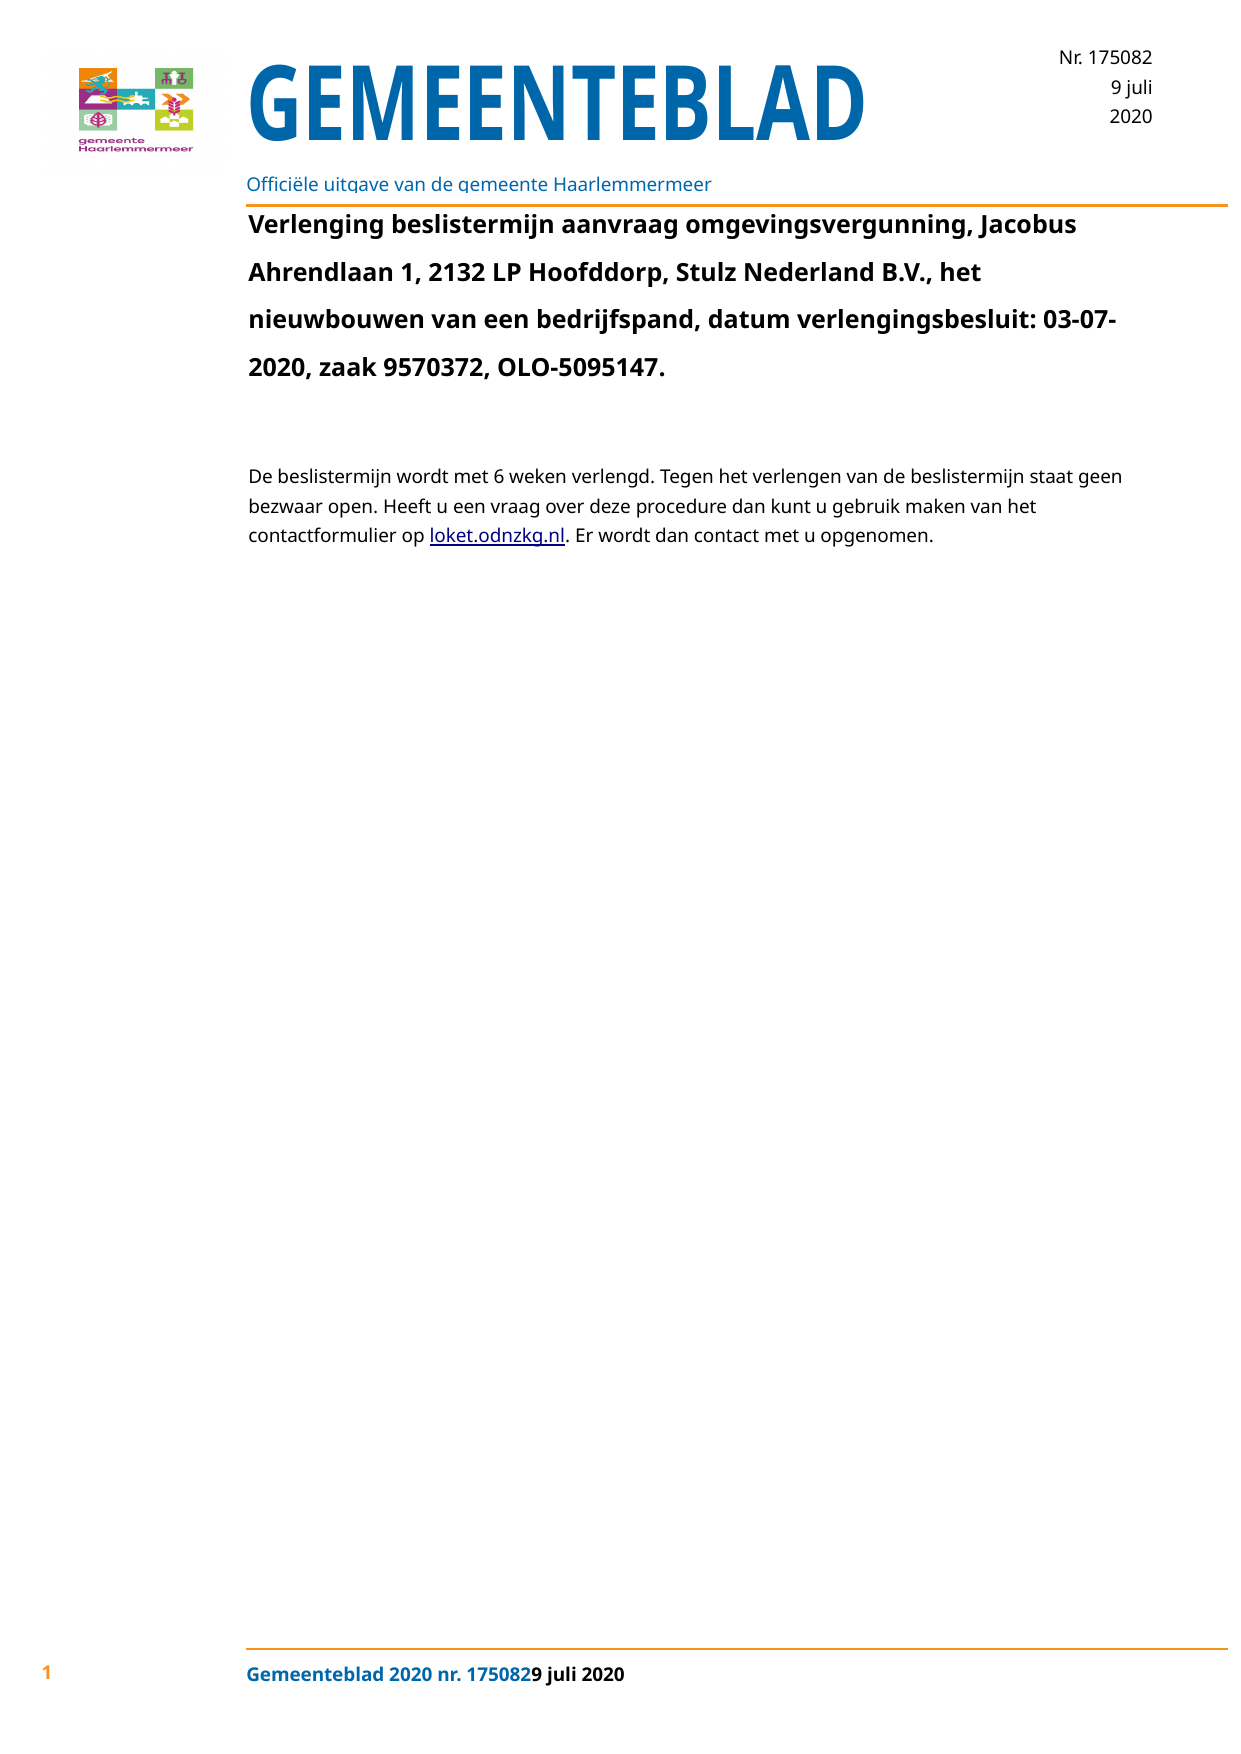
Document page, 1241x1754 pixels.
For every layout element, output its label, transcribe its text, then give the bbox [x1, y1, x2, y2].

text De beslistermijn wordt met 6 weken verlengd. Tegen het verlengen van de beslistermijn staat geen bezwaar open. Heeft u een vraag over deze procedure dan kunt u gebruik maken van het contactformulier op loket.odnzkg.nl. Er wordt dan contact met u opgenomen. [248, 463, 1152, 548]
text Verlenging beslistermijn aanvraag omgevingsvergunning, Jacobus Ahrendlaan 1, 2132 LP Hoofddorp, Stulz Nederland B.V., het nieuwbouwen van een bedrijfspand, datum verlengingsbesluit: 03-07-2020, zaak 9570372, OLO-5095147. [248, 207, 1152, 384]
picture [41, 47, 231, 172]
